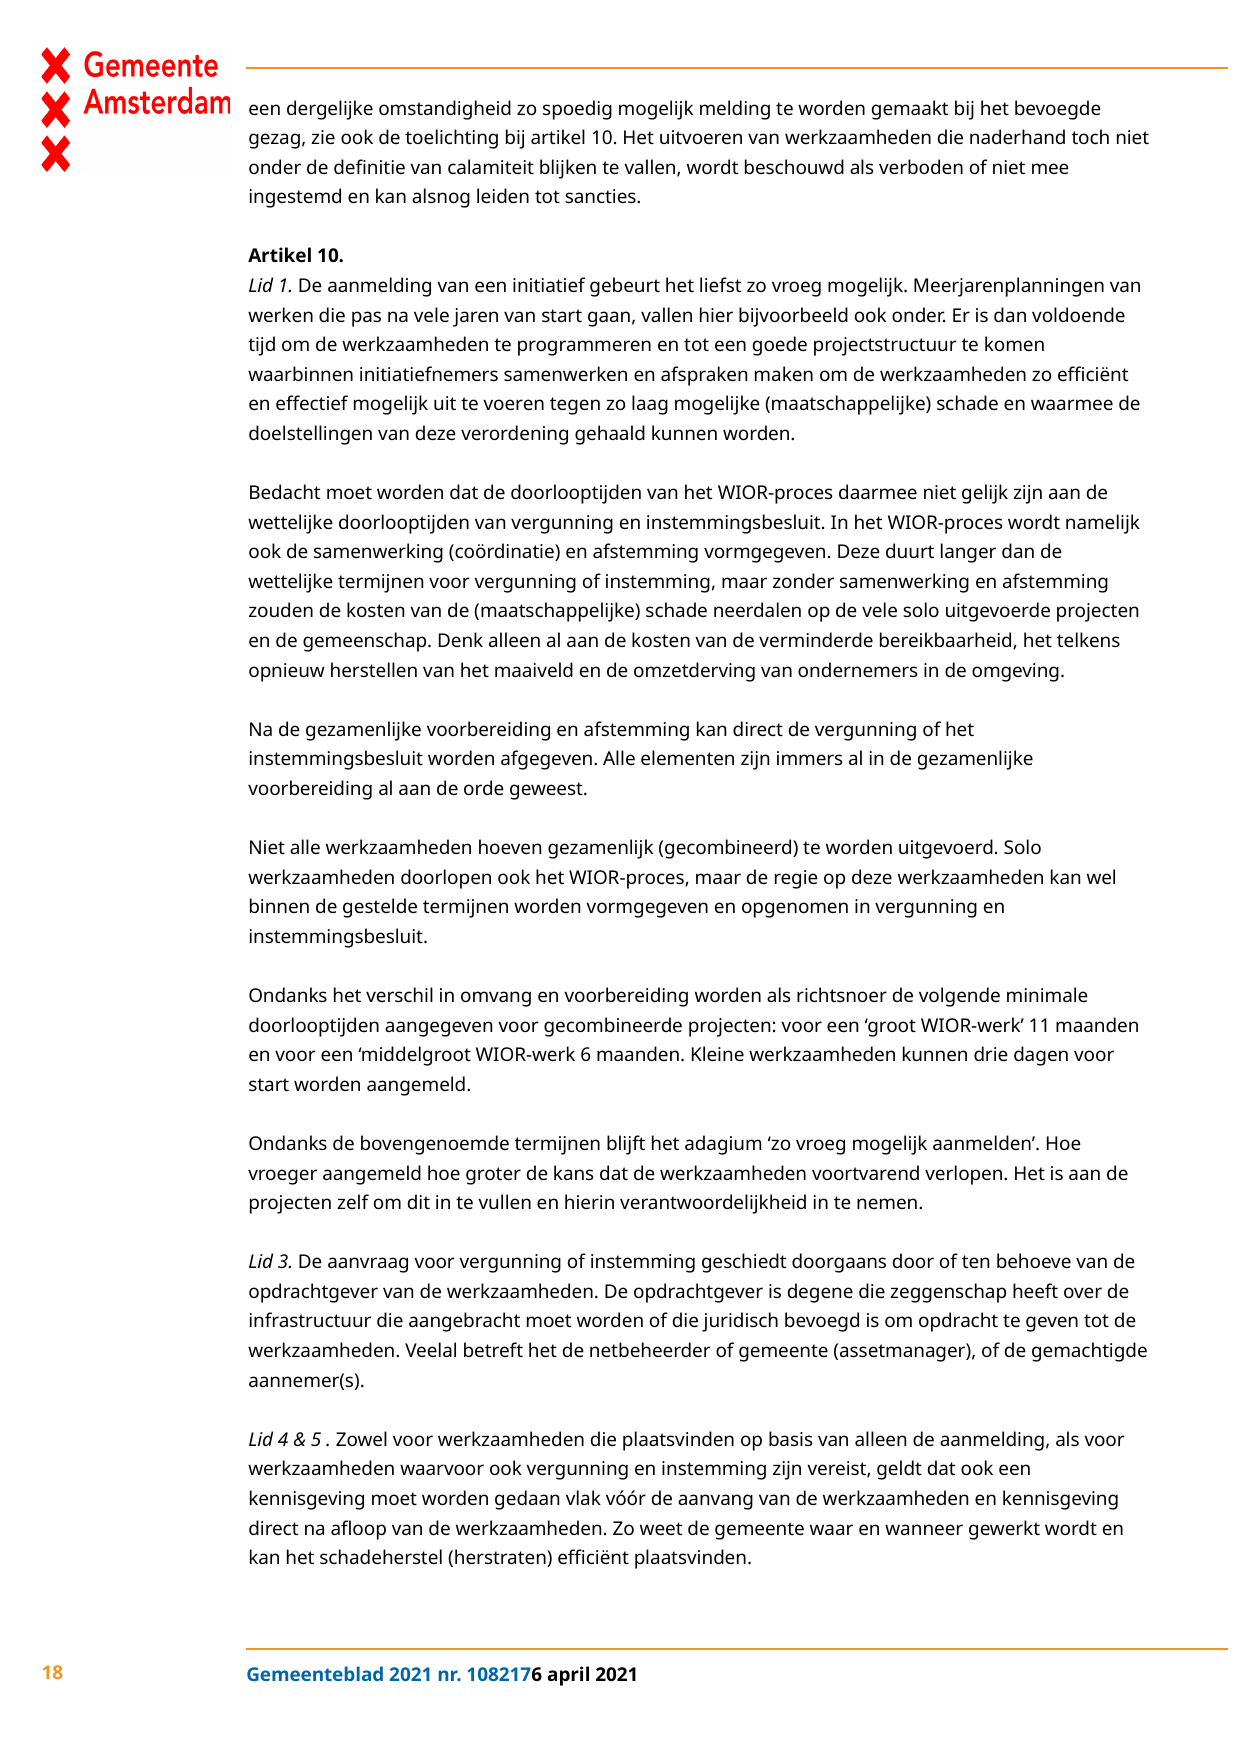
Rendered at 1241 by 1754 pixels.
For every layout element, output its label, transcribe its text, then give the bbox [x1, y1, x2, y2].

text Ondanks de bovengenoemde termijnen blijft het adagium ‘zo vroeg mogelijk aanmelden’. Hoe vroeger aangemeld hoe groter de kans dat de werkzaamheden voortvarend verlopen. Het is aan de projecten zelf om dit in te vullen en hierin verantwoordelijkheid in te nemen. [248, 1130, 1152, 1215]
text Niet alle werkzaamheden hoeven gezamenlijk (gecombineerd) te worden uitgevoerd. Solo werkzaamheden doorlopen ook het WIOR-proces, maar de regie op deze werkzaamheden kan wel binnen de gestelde termijnen worden vormgegeven en opgenomen in vergunning en instemmingsbesluit. [248, 834, 1152, 949]
text Ondanks het verschil in omvang en voorbereiding worden als richtsnoer de volgende minimale doorlooptijden aangegeven voor gecombineerde projecten: voor een ‘groot WIOR-werk’ 11 maanden en voor een ‘middelgroot WIOR-werk 6 maanden. Kleine werkzaamheden kunnen drie dagen voor start worden aangemeld. [248, 982, 1152, 1097]
text een dergelijke omstandigheid zo spoedig mogelijk melding te worden gemaakt bij het bevoegde gezag, zie ook de toelichting bij artikel 10. Het uitvoeren van werkzaamheden die naderhand toch niet onder de definitie van calamiteit blijken te vallen, wordt beschouwd als verboden of niet mee ingestemd en kan alsnog leiden tot sancties. [248, 95, 1152, 209]
text Na de gezamenlijke voorbereiding en afstemming kan direct de vergunning of het instemmingsbesluit worden afgegeven. Alle elementen zijn immers al in de gezamenlijke voorbereiding al aan de orde geweest. [248, 716, 1152, 801]
picture [41, 47, 231, 172]
text Lid 1. De aanmelding van een initiatief gebeurt het liefst zo vroeg mogelijk. Meerjarenplanningen van werken die pas na vele jaren van start gaan, vallen hier bijvoorbeeld ook onder. Er is dan voldoende tijd om de werkzaamheden te programmeren en tot een goede projectstructuur te komen waarbinnen initiatiefnemers samenwerken en afspraken maken om de werkzaamheden zo efficiënt en effectief mogelijk uit te voeren tegen zo laag mogelijke (maatschappelijke) schade en waarmee de doelstellingen van deze verordening gehaald kunnen worden. [248, 272, 1152, 446]
text Bedacht moet worden dat de doorlooptijden van het WIOR-proces daarmee niet gelijk zijn aan de wettelijke doorlooptijden van vergunning en instemmingsbesluit. In het WIOR-proces wordt namelijk ook de samenwerking (coördinatie) en afstemming vormgegeven. Deze duurt langer dan de wettelijke termijnen voor vergunning of instemming, maar zonder samenwerking en afstemming zouden de kosten van de (maatschappelijke) schade neerdalen op de vele solo uitgevoerde projecten en de gemeenschap. Denk alleen al aan de kosten van de verminderde bereikbaarheid, het telkens opnieuw herstellen van het maaiveld en de omzetderving van ondernemers in de omgeving. [248, 479, 1152, 683]
text Lid 4 & 5 . Zowel voor werkzaamheden die plaatsvinden op basis van alleen de aanmelding, als voor werkzaamheden waarvoor ook vergunning en instemming zijn vereist, geldt dat ook een kennisgeving moet worden gedaan vlak vóór de aanvang van de werkzaamheden en kennisgeving direct na afloop van de werkzaamheden. Zo weet de gemeente waar en wanneer gewerkt wordt en kan het schadeherstel (herstraten) efficiënt plaatsvinden. [248, 1426, 1152, 1570]
text Lid 3. De aanvraag voor vergunning of instemming geschiedt doorgaans door of ten behoeve van de opdrachtgever van de werkzaamheden. De opdrachtgever is degene die zeggenschap heeft over de infrastructuur die aangebracht moet worden of die juridisch bevoegd is om opdracht te geven tot de werkzaamheden. Veelal betreft het de netbeheerder of gemeente (assetmanager), of de gemachtigde aannemer(s). [248, 1248, 1152, 1393]
text Artikel 10. [248, 243, 1152, 268]
